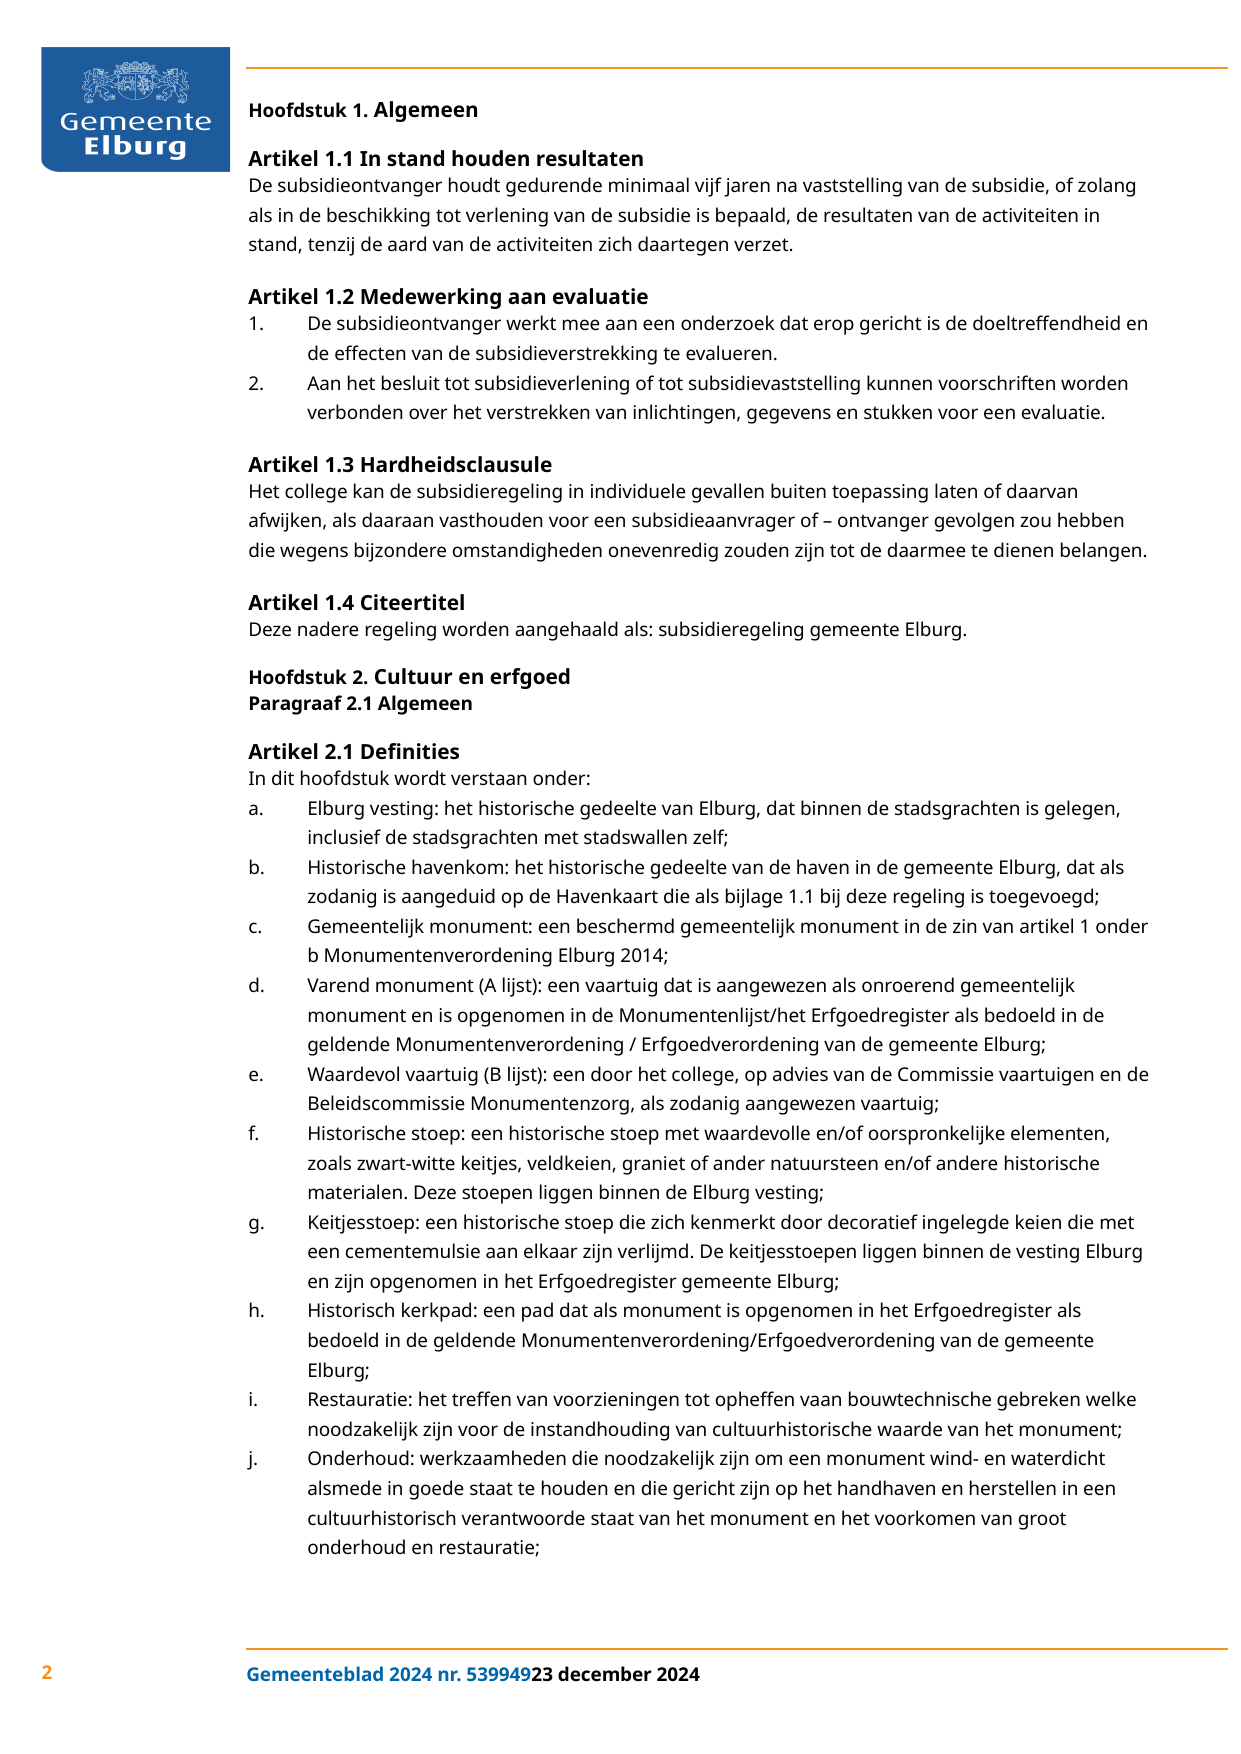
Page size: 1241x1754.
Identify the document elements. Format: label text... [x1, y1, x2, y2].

list Historische stoep: een historische stoep met waardevolle en/of oorspronkelijke elementen, zoals zwart-witte keitjes, veldkeien, graniet of ander natuursteen en/of andere historische materialen. Deze stoepen liggen binnen de Elburg vesting; [248, 1120, 1152, 1205]
list Elburg vesting: het historische gedeelte van Elburg, dat binnen de stadsgrachten is gelegen, inclusief de stadsgrachten met stadswallen zelf; [248, 795, 1152, 850]
text Artikel 1.3 Hardheidsclausule [248, 450, 1152, 478]
list Aan het besluit tot subsidieverlening of tot subsidievaststelling kunnen voorschriften worden verbonden over het verstrekken van inlichtingen, gegevens en stukken voor een evaluatie. [248, 370, 1152, 425]
list Historische havenkom: het historische gedeelte van de haven in de gemeente Elburg, dat als zodanig is aangeduid op de Havenkaart die als bijlage 1.1 bij deze regeling is toegevoegd; [248, 854, 1152, 909]
text Hoofdstuk 1. Algemeen [248, 95, 1152, 123]
text De subsidieontvanger houdt gedurende minimaal vijf jaren na vaststelling van de subsidie, of zolang als in de beschikking tot verlening van de subsidie is bepaald, de resultaten van de activiteiten in stand, tenzij de aard van de activiteiten zich daartegen verzet. [248, 172, 1152, 257]
text In dit hoofdstuk wordt verstaan onder: [248, 765, 1152, 791]
text Paragraaf 2.1 Algemeen [248, 690, 1152, 716]
text Artikel 1.4 Citeertitel [248, 588, 1152, 616]
text Artikel 2.1 Definities [248, 737, 1152, 765]
list Waardevol vaartuig (B lijst): een door het college, op advies van de Commissie vaartuigen en de Beleidscommissie Monumentenzorg, als zodanig aangewezen vaartuig; [248, 1061, 1152, 1116]
text Artikel 1.2 Medewerking aan evaluatie [248, 282, 1152, 311]
text Het college kan de subsidieregeling in individuele gevallen buiten toepassing laten of daarvan afwijken, als daaraan vasthouden voor een subsidieaanvrager of – ontvanger gevolgen zou hebben die wegens bijzondere omstandigheden onevenredig zouden zijn tot de daarmee te dienen belangen. [248, 478, 1152, 563]
list Onderhoud: werkzaamheden die noodzakelijk zijn om een monument wind- en waterdicht alsmede in goede staat te houden en die gericht zijn op het handhaven en herstellen in een cultuurhistorisch verantwoorde staat van het monument en het voorkomen van groot onderhoud en restauratie; [248, 1446, 1152, 1560]
list Gemeentelijk monument: een beschermd gemeentelijk monument in de zin van artikel 1 onder b Monumentenverordening Elburg 2014; [248, 913, 1152, 968]
text Deze nadere regeling worden aangehaald als: subsidieregeling gemeente Elburg. [248, 616, 1152, 642]
text Artikel 1.1 In stand houden resultaten [248, 144, 1152, 172]
list Restauratie: het treffen van voorzieningen tot opheffen vaan bouwtechnische gebreken welke noodzakelijk zijn voor de instandhouding van cultuurhistorische waarde van het monument; [248, 1386, 1152, 1442]
text Hoofdstuk 2. Cultuur en erfgoed [248, 662, 1152, 690]
list Historisch kerkpad: een pad dat als monument is opgenomen in het Erfgoedregister als bedoeld in de geldende Monumentenverordening/Erfgoedverordening van de gemeente Elburg; [248, 1298, 1152, 1383]
picture [41, 47, 231, 172]
list Varend monument (A lijst): een vaartuig dat is aangewezen als onroerend gemeentelijk monument en is opgenomen in de Monumentenlijst/het Erfgoedregister als bedoeld in de geldende Monumentenverordening / Erfgoedverordening van de gemeente Elburg; [248, 972, 1152, 1057]
list De subsidieontvanger werkt mee aan een onderzoek dat erop gericht is de doeltreffendheid en de effecten van de subsidieverstrekking te evalueren. [248, 311, 1152, 366]
list Keitjesstoep: een historische stoep die zich kenmerkt door decoratief ingelegde keien die met een cementemulsie aan elkaar zijn verlijmd. De keitjesstoepen liggen binnen de vesting Elburg en zijn opgenomen in het Erfgoedregister gemeente Elburg; [248, 1209, 1152, 1294]
